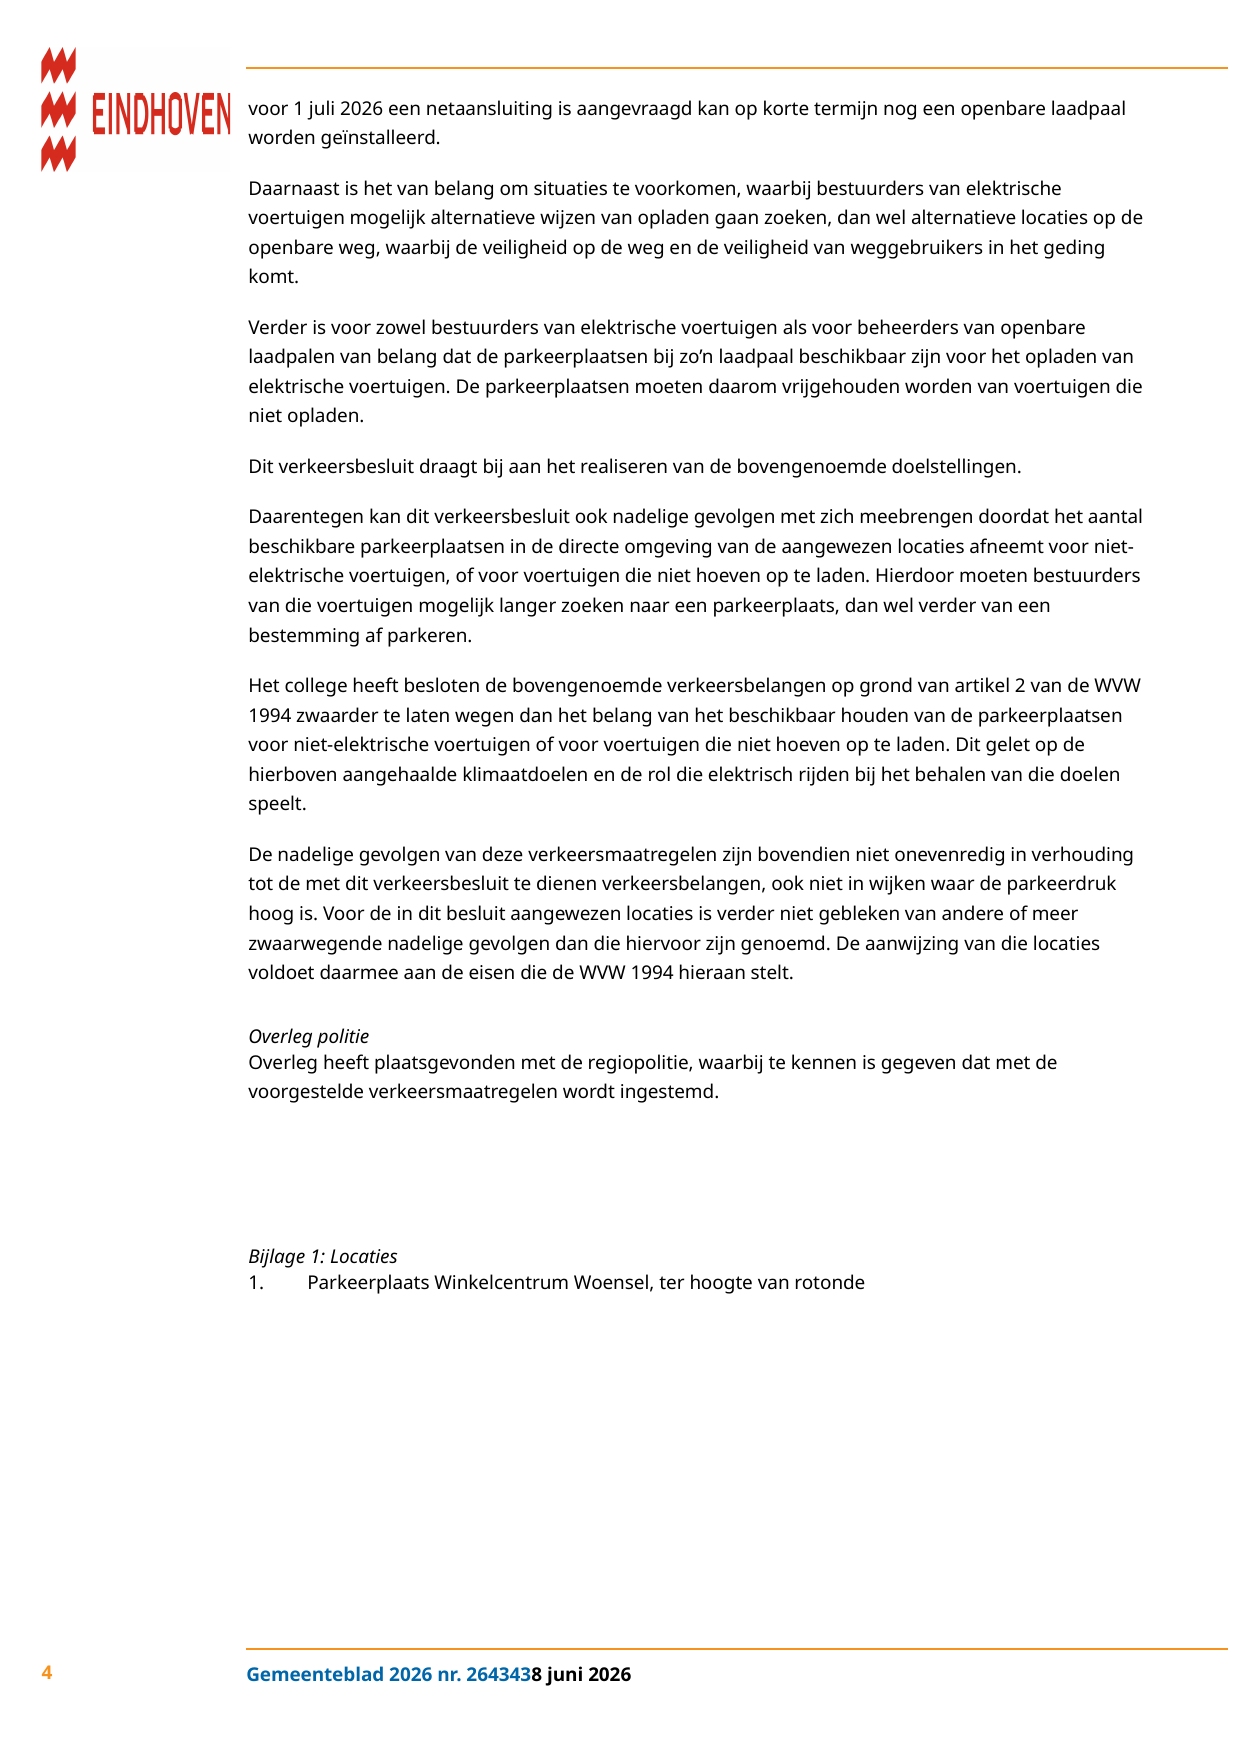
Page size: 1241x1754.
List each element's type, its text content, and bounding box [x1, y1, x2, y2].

text Bijlage 1: Locaties [248, 1243, 1152, 1269]
text Overleg heeft plaatsgevonden met de regiopolitie, waarbij te kennen is gegeven dat met de voorgestelde verkeersmaatregelen wordt ingestemd. [248, 1049, 1152, 1104]
text Dit verkeersbesluit draagt bij aan het realiseren van de bovengenoemde doelstellingen. [248, 453, 1152, 479]
text Daarnaast is het van belang om situaties te voorkomen, waarbij bestuurders van elektrische voertuigen mogelijk alternatieve wijzen van opladen gaan zoeken, dan wel alternatieve locaties op de openbare weg, waarbij de veiligheid op de weg en de veiligheid van weggebruikers in het geding komt. [248, 175, 1152, 289]
text De nadelige gevolgen van deze verkeersmaatregelen zijn bovendien niet onevenredig in verhouding tot de met dit verkeersbesluit te dienen verkeersbelangen, ook niet in wijken waar de parkeerdruk hoog is. Voor de in dit besluit aangewezen locaties is verder niet gebleken van andere of meer zwaarwegende nadelige gevolgen dan die hiervoor zijn genoemd. De aanwijzing van die locaties voldoet daarmee aan de eisen die de WVW 1994 hieraan stelt. [248, 841, 1152, 985]
text Het college heeft besloten de bovengenoemde verkeersbelangen op grond van artikel 2 van de WVW 1994 zwaarder te laten wegen dan het belang van het beschikbaar houden van de parkeerplaatsen voor niet-elektrische voertuigen of voor voertuigen die niet hoeven op te laden. Dit gelet op de hierboven aangehaalde klimaatdoelen en de rol die elektrisch rijden bij het behalen van die doelen speelt. [248, 672, 1152, 816]
text Overleg politie [248, 1023, 1152, 1049]
list Parkeerplaats Winkelcentrum Woensel, ter hoogte van rotonde [248, 1269, 1152, 1295]
text Verder is voor zowel bestuurders van elektrische voertuigen als voor beheerders van openbare laadpalen van belang dat de parkeerplaatsen bij zo’n laadpaal beschikbaar zijn voor het opladen van elektrische voertuigen. De parkeerplaatsen moeten daarom vrijgehouden worden van voertuigen die niet opladen. [248, 314, 1152, 428]
text Daarentegen kan dit verkeersbesluit ook nadelige gevolgen met zich meebrengen doordat het aantal beschikbare parkeerplaatsen in de directe omgeving van de aangewezen locaties afneemt voor niet-elektrische voertuigen, of voor voertuigen die niet hoeven op te laden. Hierdoor moeten bestuurders van die voertuigen mogelijk langer zoeken naar een parkeerplaats, dan wel verder van een bestemming af parkeren. [248, 503, 1152, 648]
text voor 1 juli 2026 een netaansluiting is aangevraagd kan op korte termijn nog een openbare laadpaal worden geïnstalleerd. [248, 95, 1152, 150]
picture [41, 47, 231, 172]
